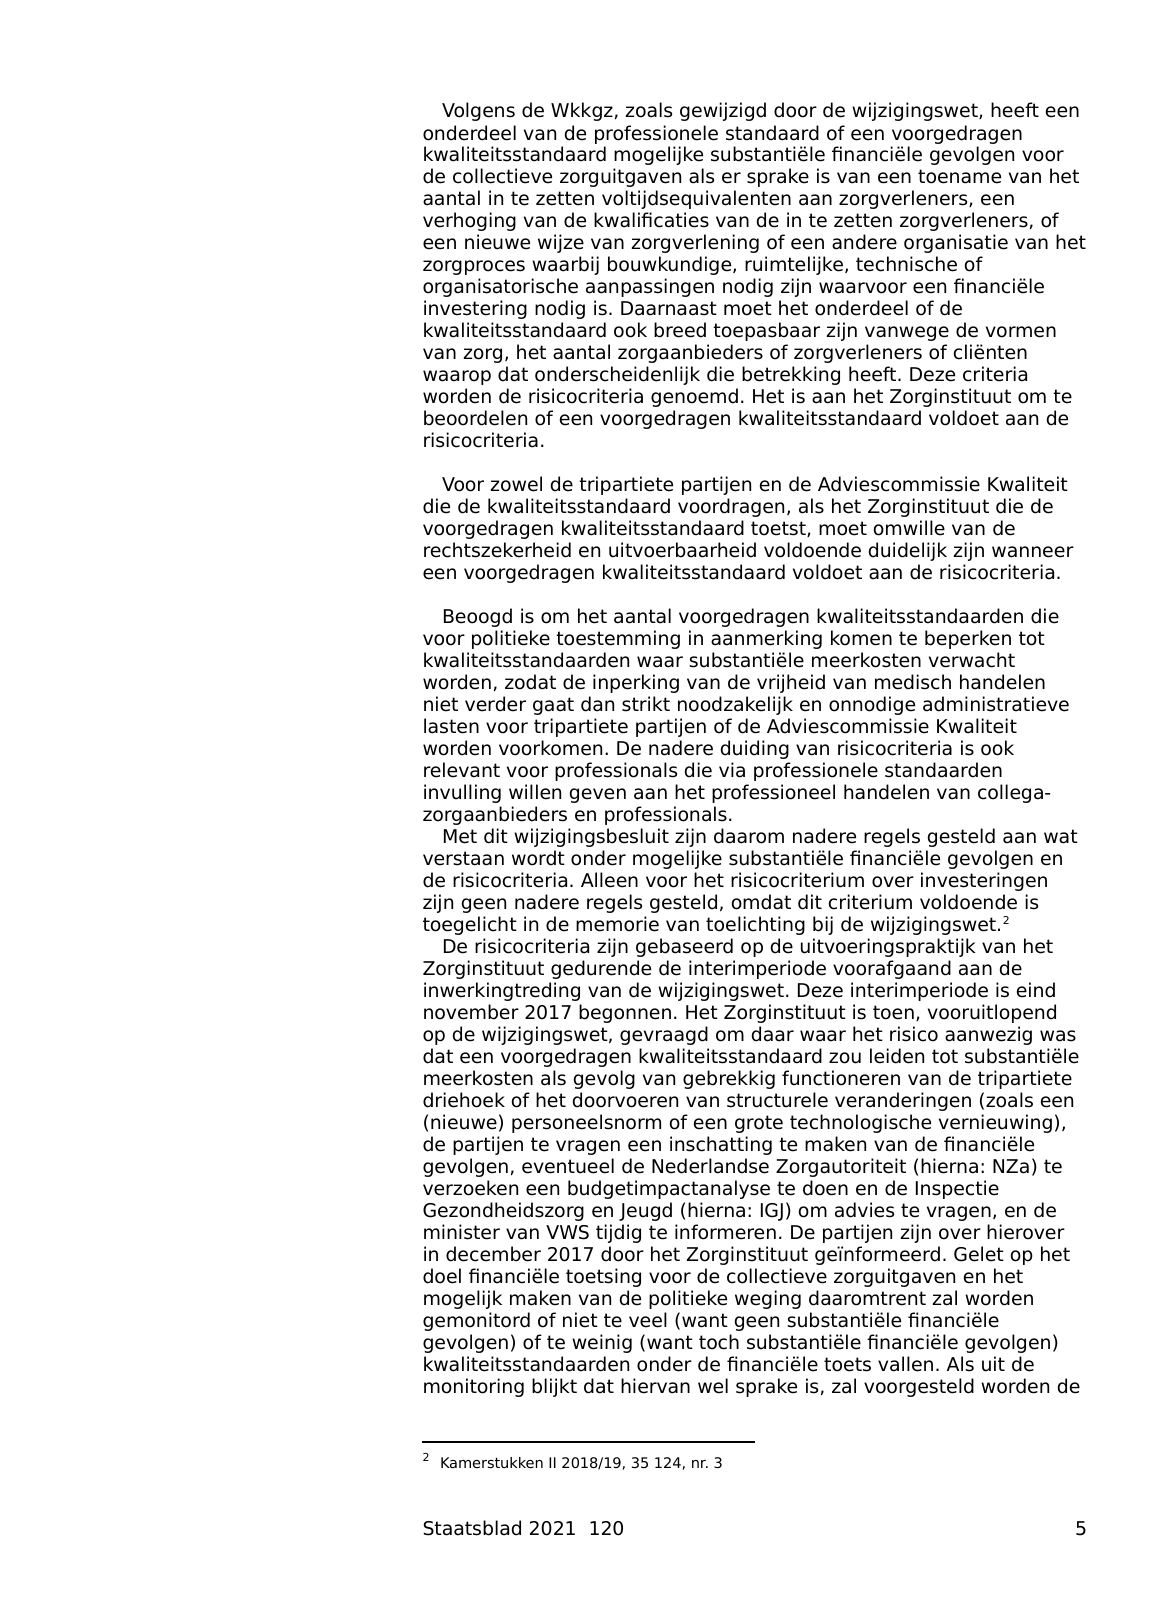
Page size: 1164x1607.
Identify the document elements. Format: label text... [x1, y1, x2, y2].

text De risicocriteria zijn gebaseerd op de uitvoeringspraktijk van het Zorginstituut gedurende de interimperiode voorafgaand aan de inwerkingtreding van de wijzigingswet. Deze interimperiode is eind november 2017 begonnen. Het Zorginstituut is toen, vooruitlopend op de wijzigingswet, gevraagd om daar waar het risico aanwezig was dat een voorgedragen kwaliteitsstandaard zou leiden tot substantiële meerkosten als gevolg van gebrekkig functioneren van de tripartiete driehoek of het doorvoeren van structurele veranderingen (zoals een (nieuwe) personeelsnorm of een grote technologische vernieuwing), de partijen te vragen een inschatting te maken van de financiële gevolgen, eventueel de Nederlandse Zorgautoriteit (hierna: NZa) te verzoeken een budgetimpactanalyse te doen en de Inspectie Gezondheidszorg en Jeugd (hierna: IGJ) om advies te vragen, en de minister van VWS tijdig te informeren. De partijen zijn over hierover in december 2017 door het Zorginstituut geïnformeerd. Gelet op het doel financiële toetsing voor de collectieve zorguitgaven en het mogelijk maken van de politieke weging daaromtrent zal worden gemonitord of niet te veel (want geen substantiële financiële gevolgen) of te weinig (want toch substantiële financiële gevolgen) kwaliteitsstandaarden onder de financiële toets vallen. Als uit de monitoring blijkt dat hiervan wel sprake is, zal voorgesteld worden de [422, 936, 1087, 1398]
text Met dit wijzigingsbesluit zijn daarom nadere regels gesteld aan wat verstaan wordt onder mogelijke substantiële financiële gevolgen en de risicocriteria. Alleen voor het risicocriterium over investeringen zijn geen nadere regels gesteld, omdat dit criterium voldoende is toegelicht in de memorie van toelichting bij de wijzigingswet. [422, 826, 1087, 936]
text Kamerstukken II 2018/19, 35 124, nr. 3 [422, 1451, 1087, 1473]
text Volgens de Wkkgz, zoals gewijzigd door de wijzigingswet, heeft een onderdeel van de professionele standaard of een voorgedragen kwaliteitsstandaard mogelijke substantiële financiële gevolgen voor de collectieve zorguitgaven als er sprake is van een toename van het aantal in te zetten voltijdsequivalenten aan zorgverleners, een verhoging van de kwalificaties van de in te zetten zorgverleners, of een nieuwe wijze van zorgverlening of een andere organisatie van het zorgproces waarbij bouwkundige, ruimtelijke, technische of organisatorische aanpassingen nodig zijn waarvoor een financiële investering nodig is. Daarnaast moet het onderdeel of de kwaliteitsstandaard ook breed toepasbaar zijn vanwege de vormen van zorg, het aantal zorgaanbieders of zorgverleners of cliënten waarop dat onderscheidenlijk die betrekking heeft. Deze criteria worden de risicocriteria genoemd. Het is aan het Zorginstituut om te beoordelen of een voorgedragen kwaliteitsstandaard voldoet aan de risicocriteria. [422, 100, 1087, 452]
text Voor zowel de tripartiete partijen en de Adviescommissie Kwaliteit die de kwaliteitsstandaard voordragen, als het Zorginstituut die de voorgedragen kwaliteitsstandaard toetst, moet omwille van de rechtszekerheid en uitvoerbaarheid voldoende duidelijk zijn wanneer een voorgedragen kwaliteitsstandaard voldoet aan de risicocriteria. [422, 474, 1087, 584]
text Beoogd is om het aantal voorgedragen kwaliteitsstandaarden die voor politieke toestemming in aanmerking komen te beperken tot kwaliteitsstandaarden waar substantiële meerkosten verwacht worden, zodat de inperking van de vrijheid van medisch handelen niet verder gaat dan strikt noodzakelijk en onnodige administratieve lasten voor tripartiete partijen of de Adviescommissie Kwaliteit worden voorkomen. De nadere duiding van risicocriteria is ook relevant voor professionals die via professionele standaarden invulling willen geven aan het professioneel handelen van collega-zorgaanbieders en professionals. [422, 606, 1087, 826]
